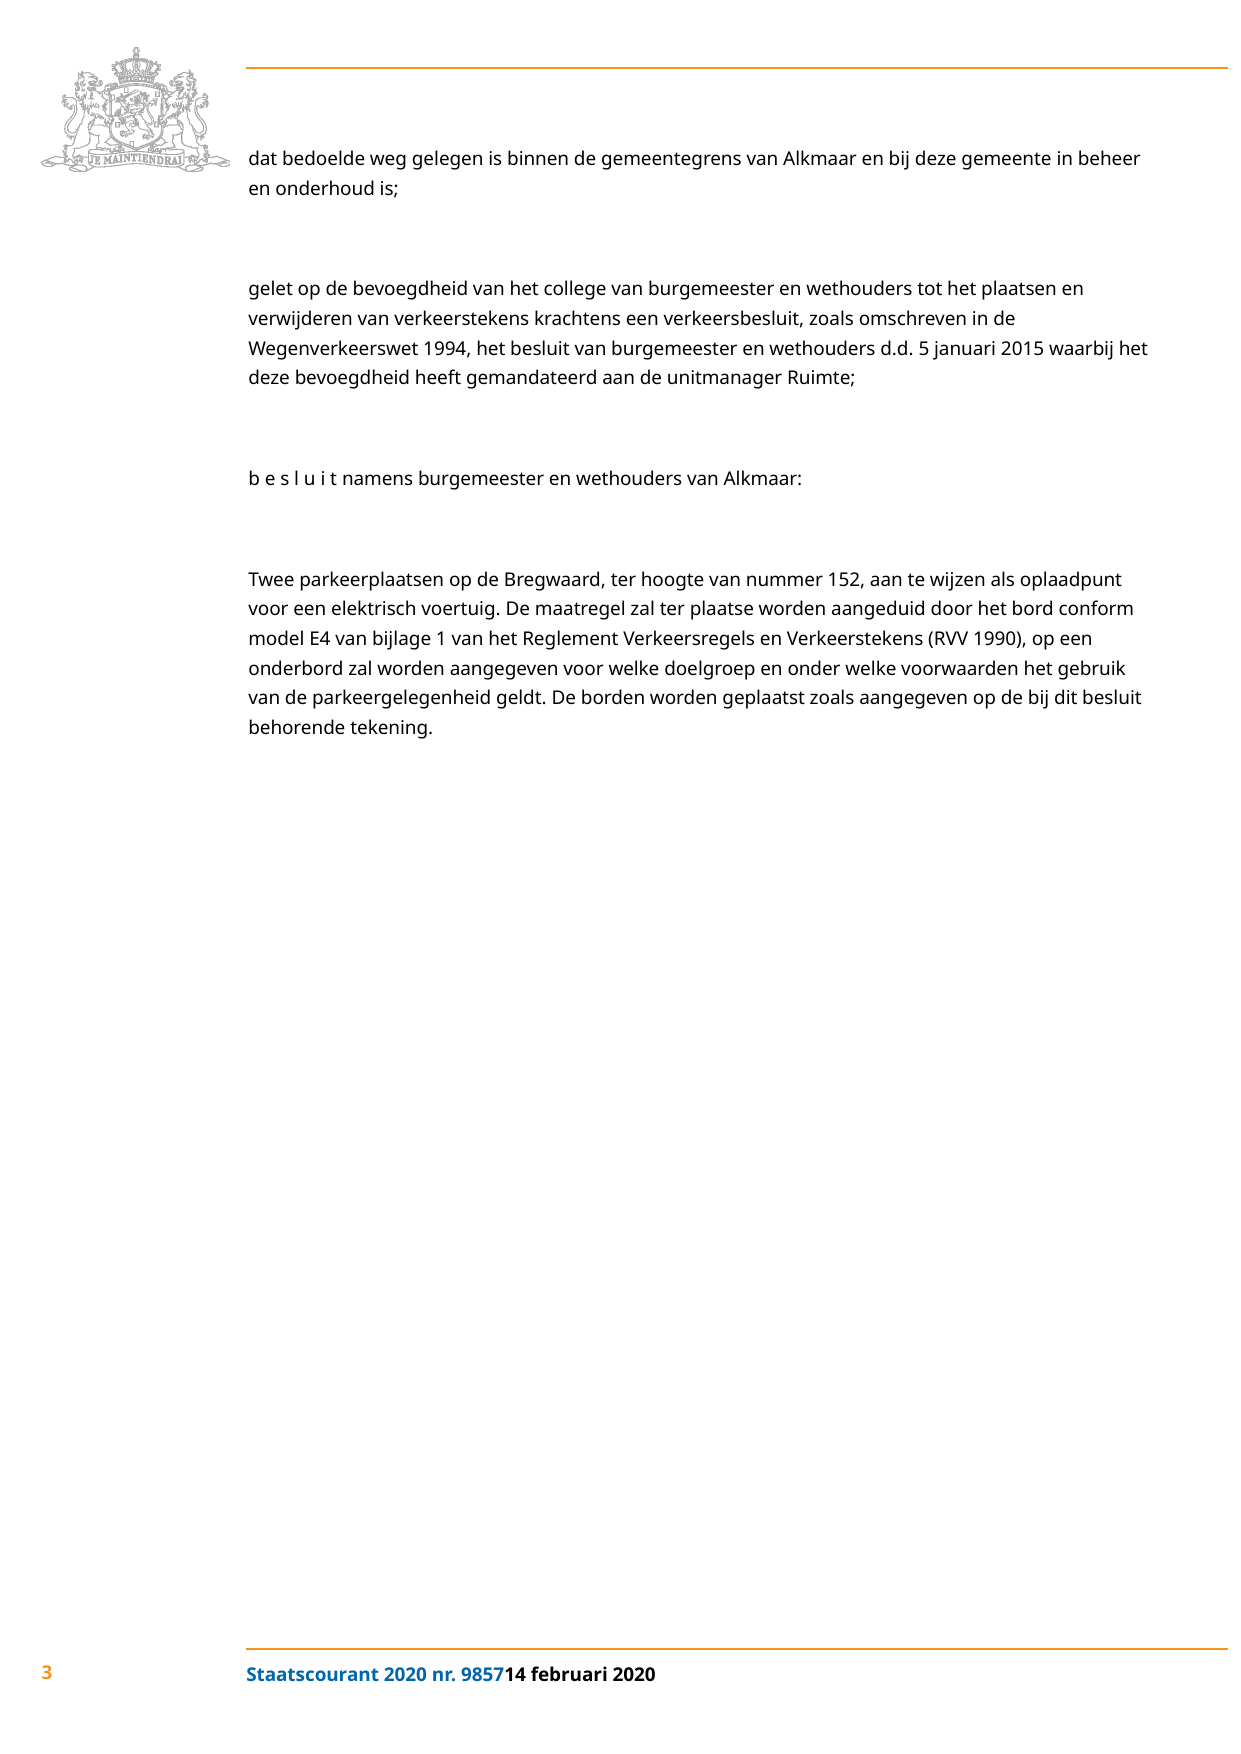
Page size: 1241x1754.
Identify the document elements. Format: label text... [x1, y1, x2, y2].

picture [41, 47, 231, 172]
text b e s l u i t namens burgemeester en wethouders van Alkmaar: [248, 465, 1152, 491]
text Twee parkeerplaatsen op de Bregwaard, ter hoogte van nummer 152, aan te wijzen als oplaadpunt voor een elektrisch voertuig. De maatregel zal ter plaatse worden aangeduid door het bord conform model E4 van bijlage 1 van het Reglement Verkeersregels en Verkeerstekens (RVV 1990), op een onderbord zal worden aangegeven voor welke doelgroep en onder welke voorwaarden het gebruik van de parkeergelegenheid geldt. De borden worden geplaatst zoals aangegeven op de bij dit besluit behorende tekening. [248, 566, 1152, 740]
text dat bedoelde weg gelegen is binnen de gemeentegrens van Alkmaar en bij deze gemeente in beheer en onderhoud is; [248, 145, 1152, 201]
text gelet op de bevoegdheid van het college van burgemeester en wethouders tot het plaatsen en verwijderen van verkeerstekens krachtens een verkeersbesluit, zoals omschreven in de Wegenverkeerswet 1994, het besluit van burgemeester en wethouders d.d. 5 januari 2015 waarbij het deze bevoegdheid heeft gemandateerd aan de unitmanager Ruimte; [248, 276, 1152, 390]
